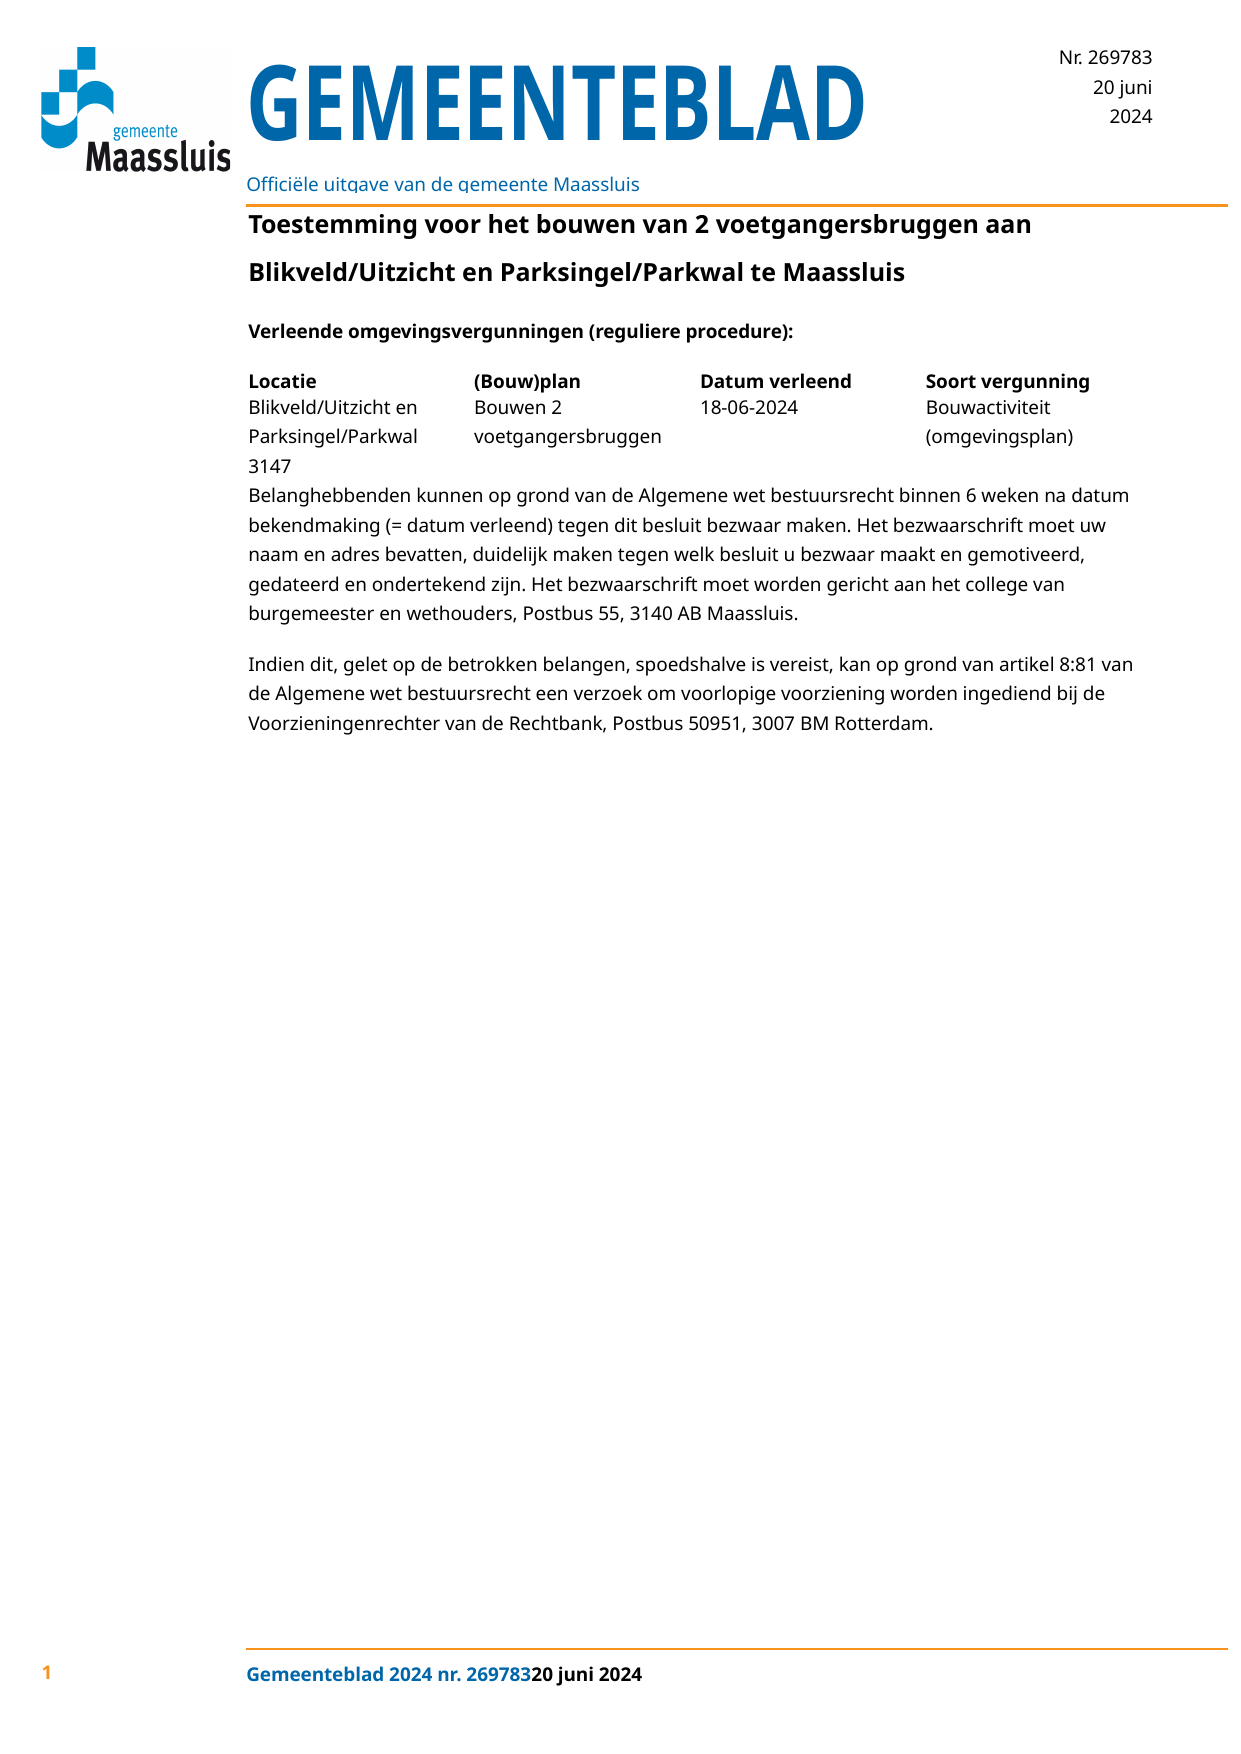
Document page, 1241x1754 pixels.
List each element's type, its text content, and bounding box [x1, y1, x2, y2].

table_header Soort vergunning [926, 369, 1152, 394]
picture [41, 47, 77, 92]
table_header (Bouw)plan [474, 369, 700, 394]
text Belanghebbenden kunnen op grond van de Algemene wet bestuursrecht binnen 6 weken na datum bekendmaking (= datum verleend) tegen dit besluit bezwaar maken. Het bezwaarschrift moet uw naam en adres bevatten, duidelijk maken tegen welk besluit u bezwaar maakt en gemotiveerd, gedateerd en ondertekend zijn. Het bezwaarschrift moet worden gericht aan het college van burgemeester en wethouders, Postbus 55, 3140 AB Maassluis. [248, 482, 1152, 626]
table_cell Blikveld/Uitzicht en Parksingel/Parkwal 3147 [248, 394, 474, 479]
table_header Locatie [248, 369, 474, 394]
text Verleende omgevingsvergunningen (reguliere procedure): [248, 318, 1152, 344]
picture [41, 47, 231, 172]
table_cell Bouwen 2 voetgangersbruggen [474, 394, 700, 479]
table_cell Bouwactiviteit (omgevingsplan) [926, 394, 1152, 479]
table_header Datum verleend [700, 369, 926, 394]
text Indien dit, gelet op de betrokken belangen, spoedshalve is vereist, kan op grond van artikel 8:81 van de Algemene wet bestuursrecht een verzoek om voorlopige voorziening worden ingediend bij de Voorzieningenrechter van de Rechtbank, Postbus 50951, 3007 BM Rotterdam. [248, 651, 1152, 736]
table_cell 18-06-2024 [700, 394, 926, 479]
text Toestemming voor het bouwen van 2 voetgangersbruggen aan Blikveld/Uitzicht en Parksingel/Parkwal te Maassluis [248, 207, 1152, 288]
